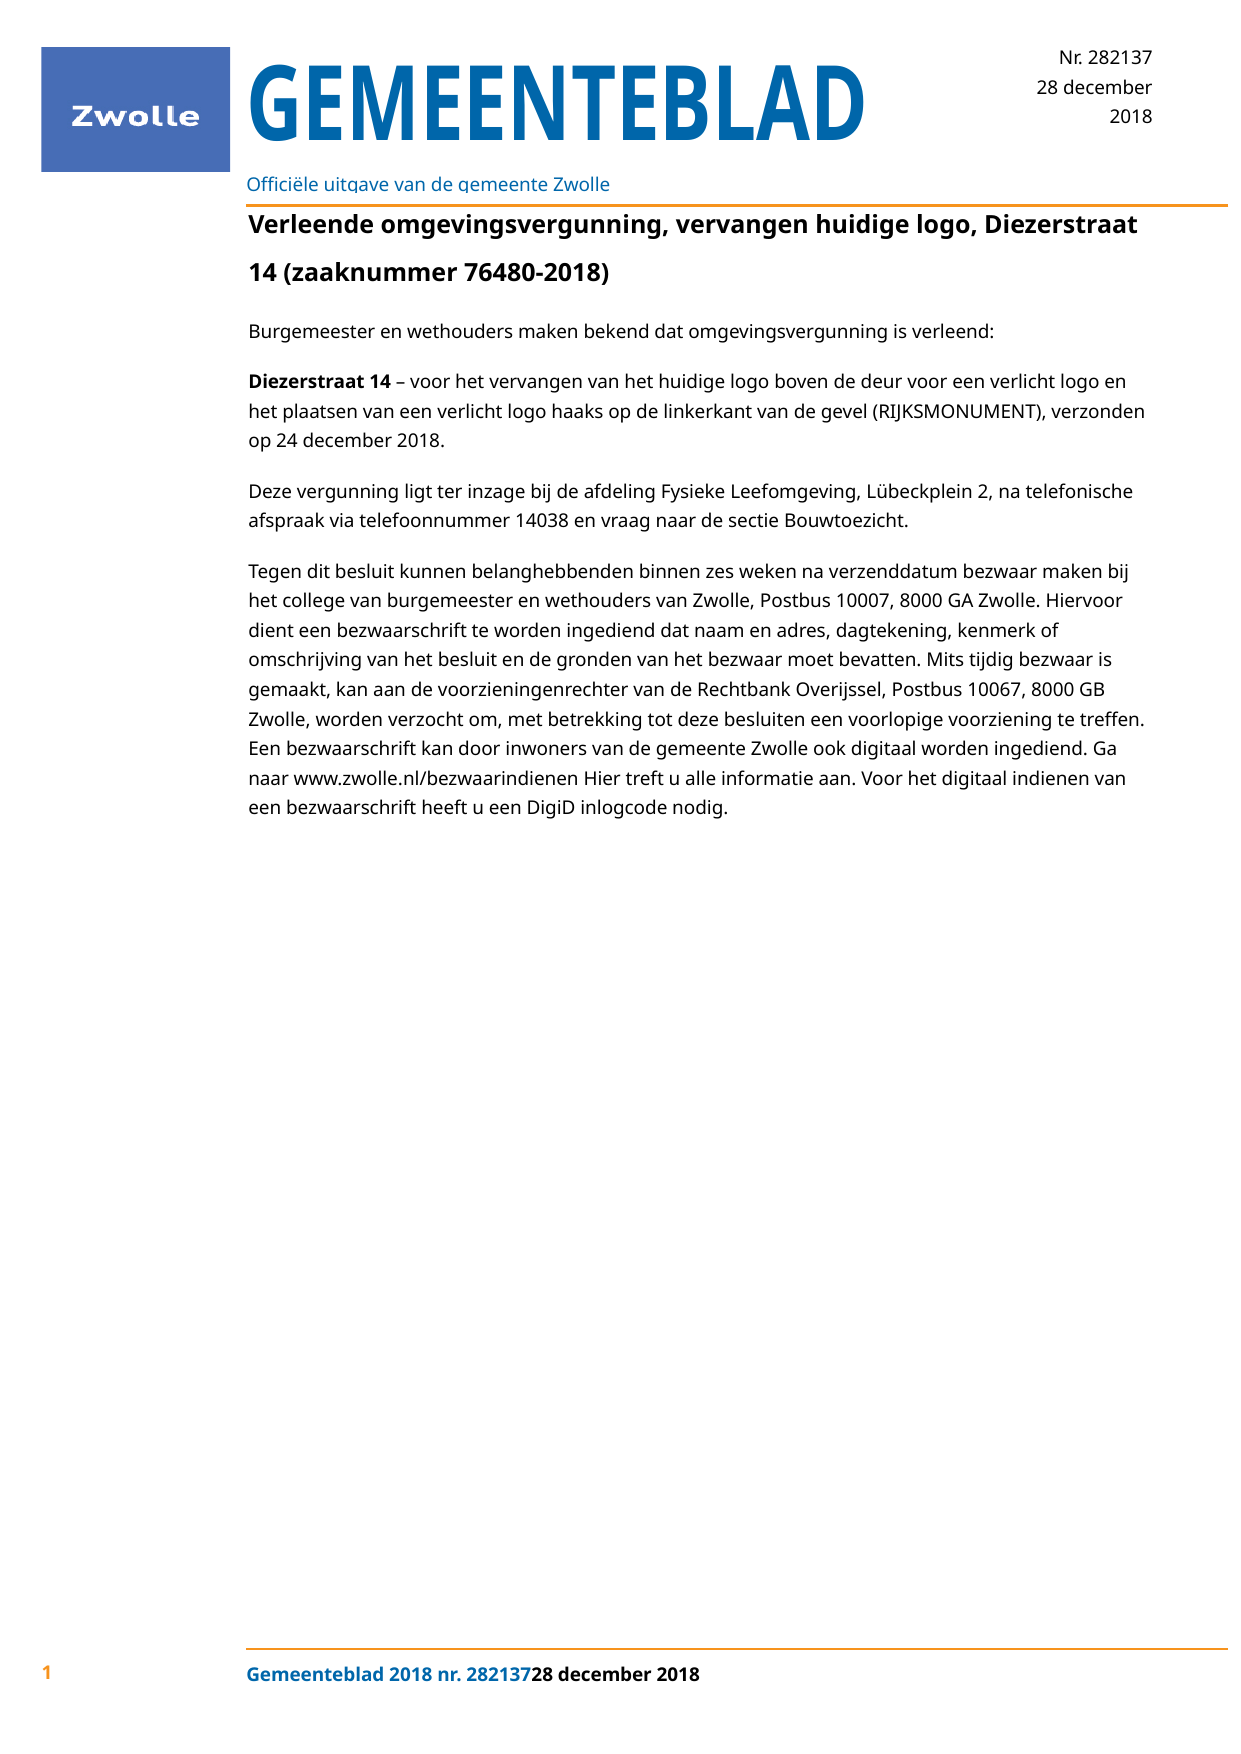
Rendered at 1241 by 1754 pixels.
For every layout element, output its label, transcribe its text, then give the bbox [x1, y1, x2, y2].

text Burgemeester en wethouders maken bekend dat omgevingsvergunning is verleend: [248, 318, 1152, 344]
text Deze vergunning ligt ter inzage bij de afdeling Fysieke Leefomgeving, Lübeckplein 2, na telefonische afspraak via telefoonnummer 14038 en vraag naar de sectie Bouwtoezicht. [248, 478, 1152, 533]
text Verleende omgevingsvergunning, vervangen huidige logo, Diezerstraat 14 (zaaknummer 76480-2018) [248, 207, 1152, 288]
text Tegen dit besluit kunnen belanghebbenden binnen zes weken na verzenddatum bezwaar maken bij het college van burgemeester en wethouders van Zwolle, Postbus 10007, 8000 GA Zwolle. Hiervoor dient een bezwaarschrift te worden ingediend dat naam en adres, dagtekening, kenmerk of omschrijving van het besluit en de gronden van het bezwaar moet bevatten. Mits tijdig bezwaar is gemaakt, kan aan de voorzieningenrechter van de Rechtbank Overijssel, Postbus 10067, 8000 GB Zwolle, worden verzocht om, met betrekking tot deze besluiten een voorlopige voorziening te treffen. Een bezwaarschrift kan door inwoners van de gemeente Zwolle ook digitaal worden ingediend. Ga naar www.zwolle.nl/bezwaarindienen Hier treft u alle informatie aan. Voor het digitaal indienen van een bezwaarschrift heeft u een DigiD inlogcode nodig. [248, 558, 1152, 820]
text Diezerstraat 14 – voor het vervangen van het huidige logo boven de deur voor een verlicht logo en het plaatsen van een verlicht logo haaks op de linkerkant van de gevel (RIJKSMONUMENT), verzonden op 24 december 2018. [248, 368, 1152, 453]
picture [41, 47, 231, 172]
